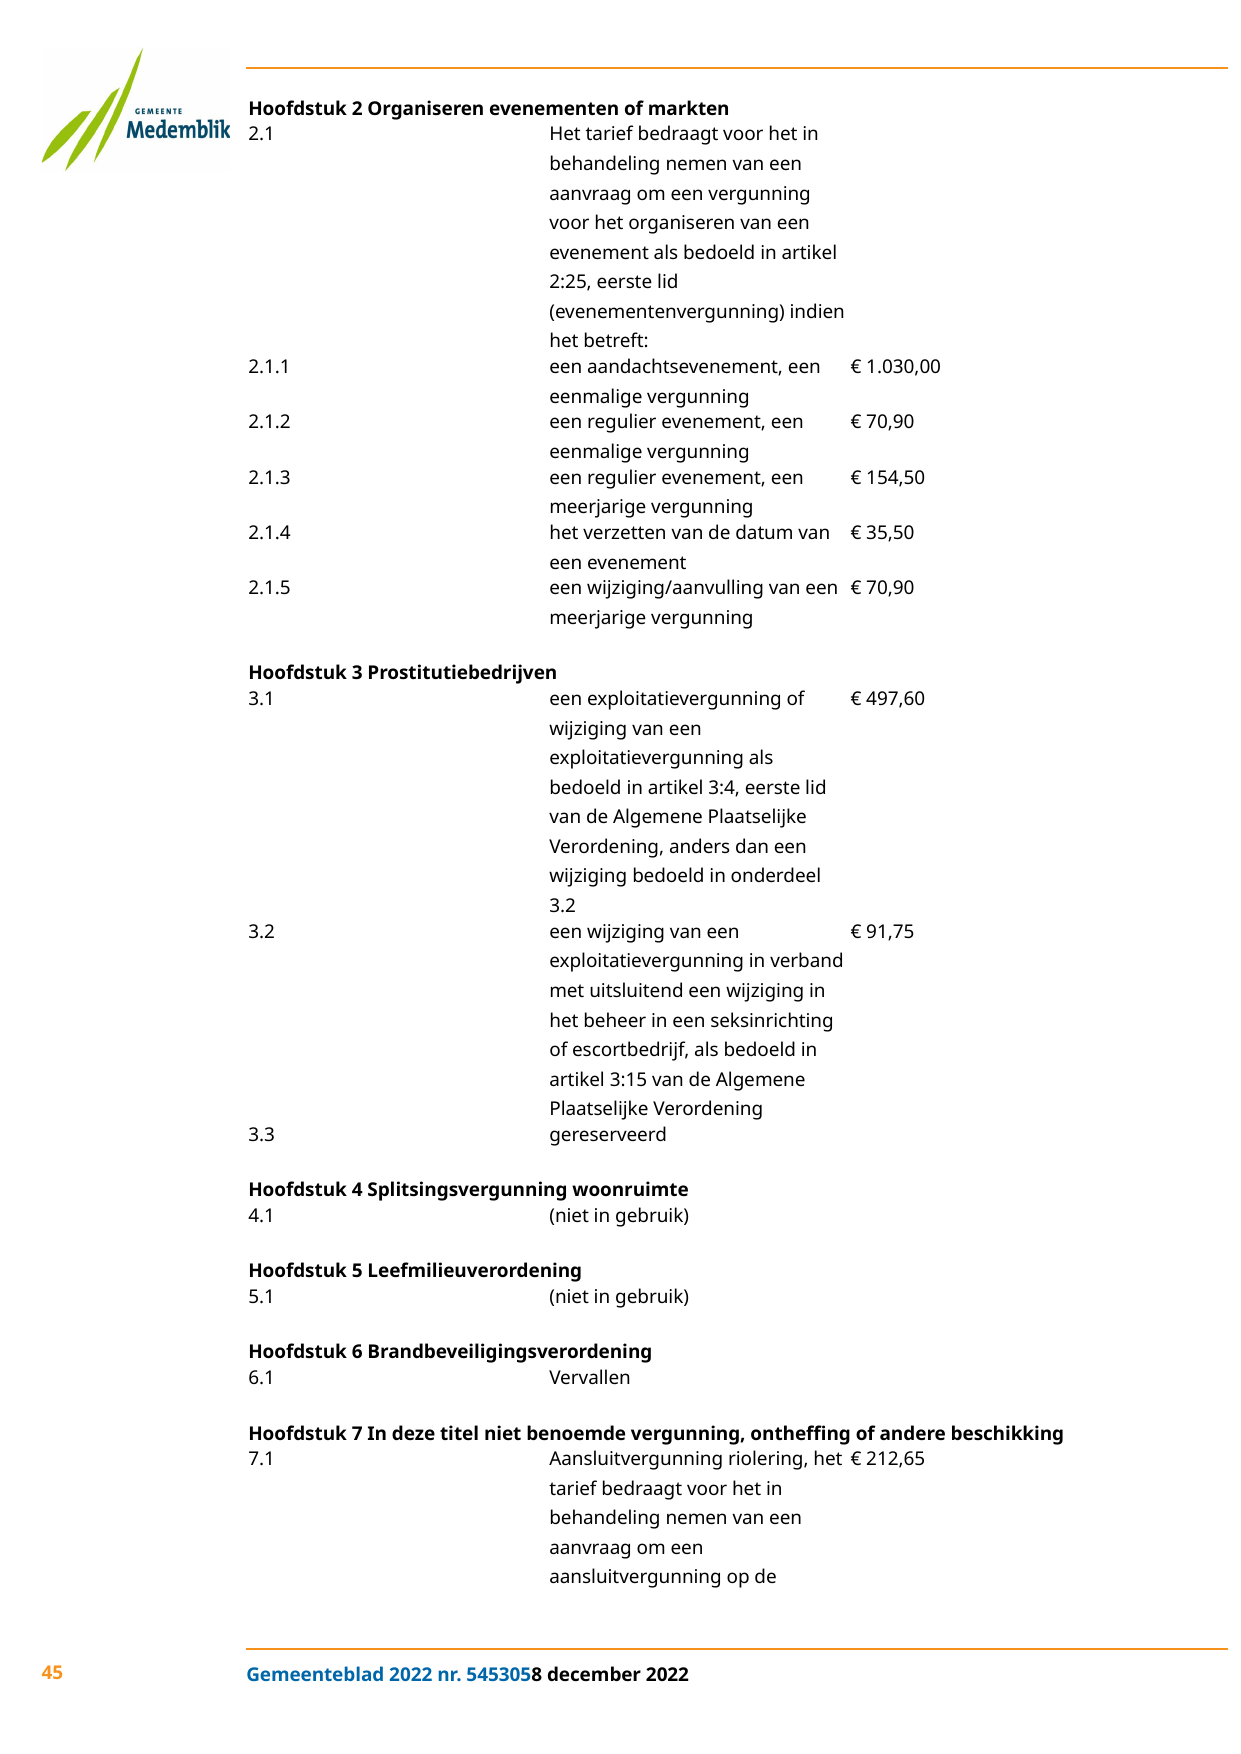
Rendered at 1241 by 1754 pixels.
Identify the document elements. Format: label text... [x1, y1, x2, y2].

table_cell 2.1.3 [248, 464, 549, 519]
table_cell [850, 1121, 1152, 1147]
table_cell 7.1 [248, 1445, 549, 1589]
table_cell [850, 1364, 1152, 1390]
table_cell 2.1.2 [248, 409, 549, 464]
table_cell € 1.030,00 [850, 353, 1152, 409]
table_cell Aansluitvergunning riolering, het tarief bedraagt voor het in behandeling nemen van een aanvraag om een aansluitvergunning op de [549, 1445, 850, 1589]
table_cell 5.1 [248, 1283, 549, 1309]
table_cell € 91,75 [850, 918, 1152, 1121]
table_cell 3.3 [248, 1121, 549, 1147]
table_cell 6.1 [248, 1364, 549, 1390]
table_cell Hoofdstuk 6 Brandbeveiligingsverordening [248, 1309, 1152, 1364]
table_cell een regulier evenement, een eenmalige vergunning [549, 409, 850, 464]
table_cell 4.1 [248, 1202, 549, 1228]
table_cell Het tarief bedraagt voor het in behandeling nemen van een aanvraag om een vergunning voor het organiseren van een evenement als bedoeld in artikel 2:25, eerste lid (evenementenvergunning) indien het betreft: [549, 121, 850, 353]
table_cell 2.1 [248, 121, 549, 353]
table_cell € 154,50 [850, 464, 1152, 519]
table_cell (niet in gebruik) [549, 1202, 850, 1228]
table_cell 3.2 [248, 918, 549, 1121]
table_cell Hoofdstuk 7 In deze titel niet benoemde vergunning, ontheffing of andere beschikking [248, 1390, 1152, 1445]
table_cell 2.1.4 [248, 519, 549, 574]
table_cell Hoofdstuk 4 Splitsingsvergunning woonruimte [248, 1147, 1152, 1202]
table_cell [850, 121, 1152, 353]
table_cell € 497,60 [850, 685, 1152, 918]
table_cell € 70,90 [850, 409, 1152, 464]
table_cell een regulier evenement, een meerjarige vergunning [549, 464, 850, 519]
table_cell 3.1 [248, 685, 549, 918]
table_cell (niet in gebruik) [549, 1283, 850, 1309]
table_cell € 212,65 [850, 1445, 1152, 1589]
table_cell een exploitatievergunning of wijziging van een exploitatievergunning als bedoeld in artikel 3:4, eerste lid van de Algemene Plaatselijke Verordening, anders dan een wijziging bedoeld in onderdeel 3.2 [549, 685, 850, 918]
table_cell € 70,90 [850, 575, 1152, 630]
table_cell het verzetten van de datum van een evenement [549, 519, 850, 574]
table_cell € 35,50 [850, 519, 1152, 574]
table_cell een aandachtsevenement, een eenmalige vergunning [549, 353, 850, 409]
table_cell een wijziging van een exploitatievergunning in verband met uitsluitend een wijziging in het beheer in een seksinrichting of escortbedrijf, als bedoeld in artikel 3:15 van de Algemene Plaatselijke Verordening [549, 918, 850, 1121]
table_cell Vervallen [549, 1364, 850, 1390]
table_cell Hoofdstuk 3 Prostitutiebedrijven [248, 630, 1152, 685]
table_cell Hoofdstuk 2 Organiseren evenementen of markten [248, 95, 1152, 121]
table_cell [850, 1202, 1152, 1228]
table_cell een wijziging/aanvulling van een meerjarige vergunning [549, 575, 850, 630]
table_cell 2.1.5 [248, 575, 549, 630]
table_cell Hoofdstuk 5 Leefmilieuverordening [248, 1228, 1152, 1283]
table_cell gereserveerd [549, 1121, 850, 1147]
table_cell [850, 1283, 1152, 1309]
picture [41, 47, 231, 172]
table_cell 2.1.1 [248, 353, 549, 409]
